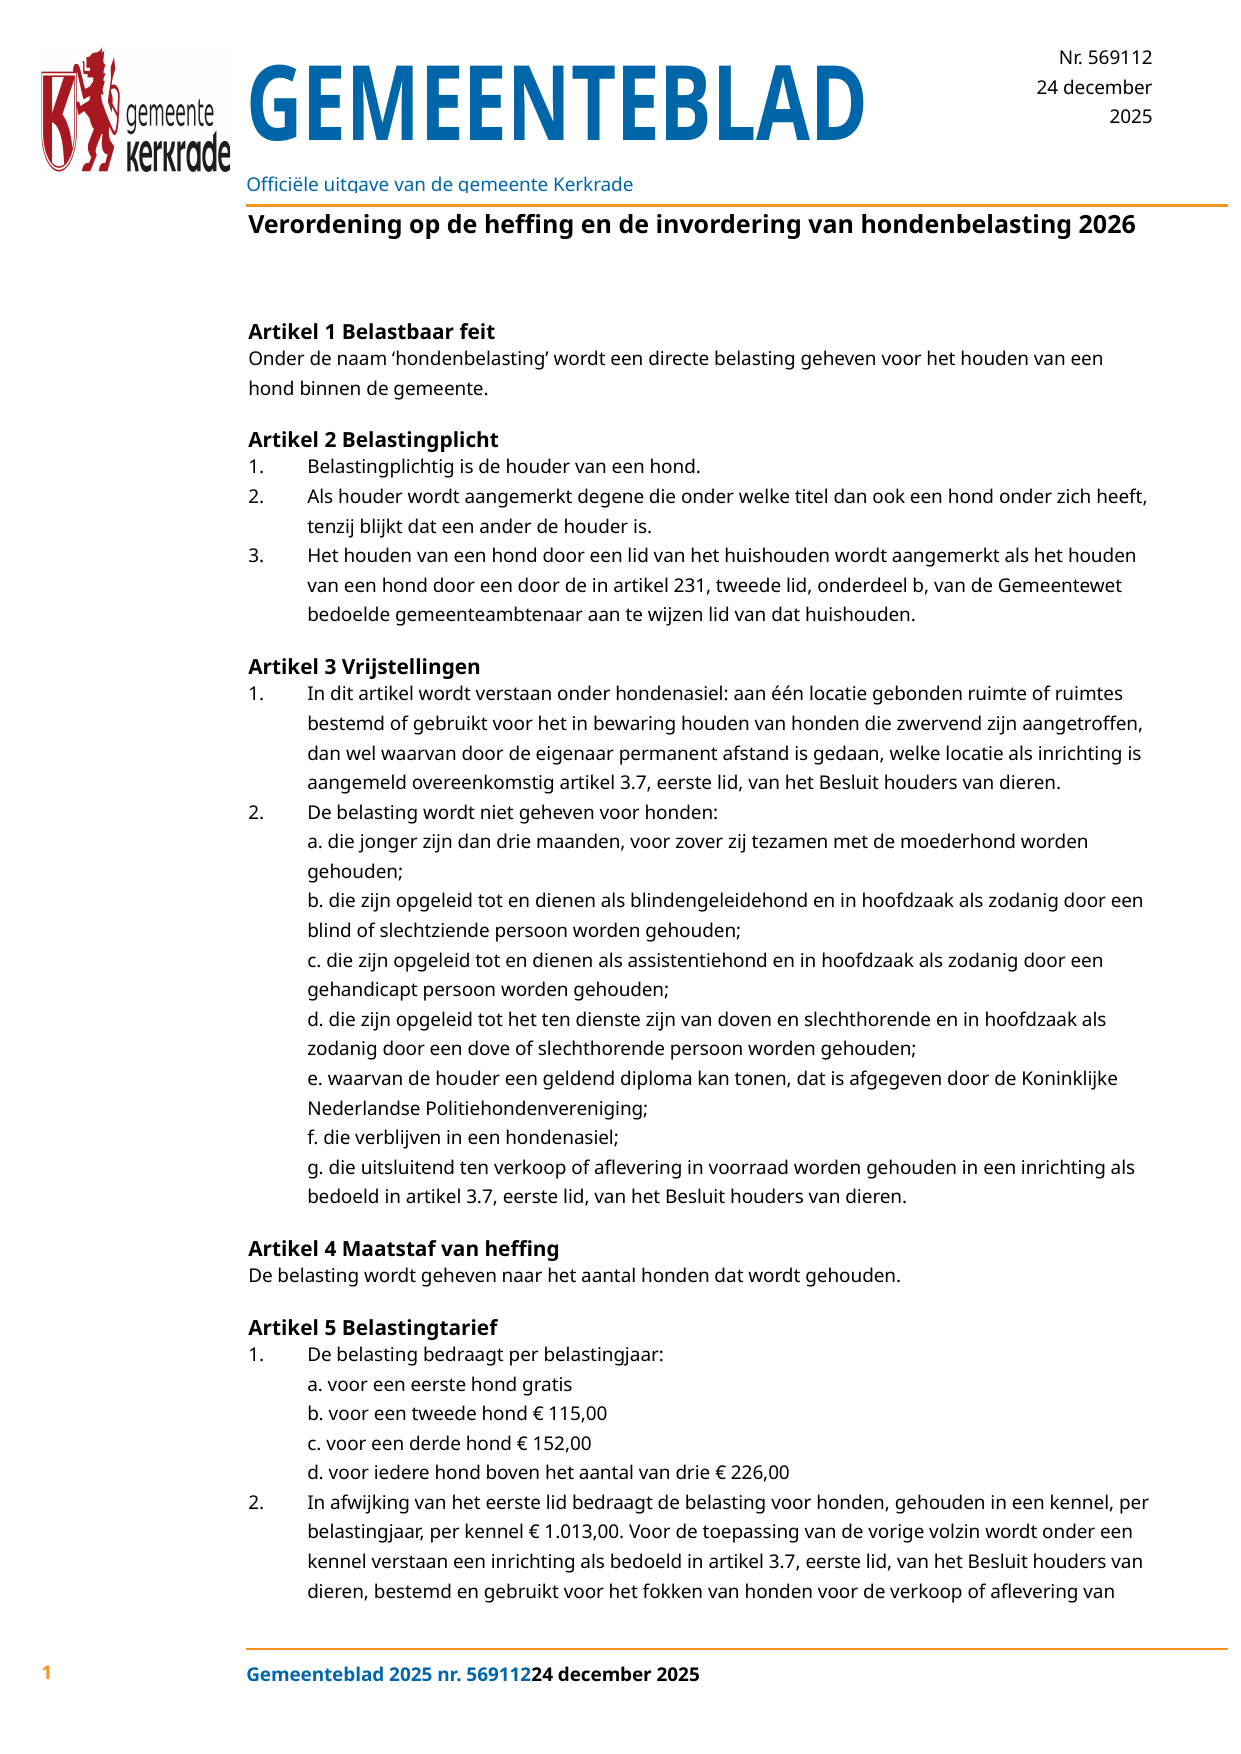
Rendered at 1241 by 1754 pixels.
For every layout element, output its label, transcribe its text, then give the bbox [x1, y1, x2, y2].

list Het houden van een hond door een lid van het huishouden wordt aangemerkt als het houden van een hond door een door de in artikel 231, tweede lid, onderdeel b, van de Gemeentewet bedoelde gemeenteambtenaar aan te wijzen lid van dat huishouden. [248, 542, 1152, 627]
list In dit artikel wordt verstaan onder hondenasiel: aan één locatie gebonden ruimte of ruimtes bestemd of gebruikt voor het in bewaring houden van honden die zwervend zijn aangetroffen, dan wel waarvan door de eigenaar permanent afstand is gedaan, welke locatie als inrichting is aangemeld overeenkomstig artikel 3.7, eerste lid, van het Besluit houders van dieren. [248, 681, 1152, 795]
list e. waarvan de houder een geldend diploma kan tonen, dat is afgegeven door de Koninklijke Nederlandse Politiehondenvereniging; [248, 1065, 1152, 1120]
list a. voor een eerste hond gratis [248, 1371, 1152, 1396]
text Artikel 1 Belastbaar feit [248, 317, 1152, 345]
list d. voor iedere hond boven het aantal van drie € 226,00 [248, 1459, 1152, 1485]
list b. die zijn opgeleid tot en dienen als blindengeleidehond en in hoofdzaak als zodanig door een blind of slechtziende persoon worden gehouden; [248, 888, 1152, 943]
text Artikel 3 Vrijstellingen [248, 652, 1152, 681]
list a. die jonger zijn dan drie maanden, voor zover zij tezamen met de moederhond worden gehouden; [248, 828, 1152, 884]
list In afwijking van het eerste lid bedraagt de belasting voor honden, gehouden in een kennel, per belastingjaar, per kennel € 1.013,00. Voor de toepassing van de vorige volzin wordt onder een kennel verstaan een inrichting als bedoeld in artikel 3.7, eerste lid, van het Besluit houders van dieren, bestemd en gebruikt voor het fokken van honden voor de verkoop of aflevering van [248, 1489, 1152, 1603]
list d. die zijn opgeleid tot het ten dienste zijn van doven en slechthorende en in hoofdzaak als zodanig door een dove of slechthorende persoon worden gehouden; [248, 1006, 1152, 1061]
picture [41, 47, 231, 172]
text De belasting wordt geheven naar het aantal honden dat wordt gehouden. [248, 1262, 1152, 1288]
text Artikel 5 Belastingtarief [248, 1313, 1152, 1341]
text Artikel 4 Maatstaf van heffing [248, 1234, 1152, 1262]
list c. die zijn opgeleid tot en dienen als assistentiehond en in hoofdzaak als zodanig door een gehandicapt persoon worden gehouden; [248, 947, 1152, 1002]
text Onder de naam ‘hondenbelasting’ wordt een directe belasting geheven voor het houden van een hond binnen de gemeente. [248, 345, 1152, 401]
list c. voor een derde hond € 152,00 [248, 1430, 1152, 1456]
list Belastingplichtig is de houder van een hond. [248, 454, 1152, 479]
list b. voor een tweede hond € 115,00 [248, 1400, 1152, 1426]
text Verordening op de heffing en de invordering van hondenbelasting 2026 [248, 207, 1152, 241]
list f. die verblijven in een hondenasiel; [248, 1124, 1152, 1150]
text Artikel 2 Belastingplicht [248, 425, 1152, 454]
list Als houder wordt aangemerkt degene die onder welke titel dan ook een hond onder zich heeft, tenzij blijkt dat een ander de houder is. [248, 483, 1152, 539]
list De belasting wordt niet geheven voor honden: [248, 799, 1152, 824]
list g. die uitsluitend ten verkoop of aflevering in voorraad worden gehouden in een inrichting als bedoeld in artikel 3.7, eerste lid, van het Besluit houders van dieren. [248, 1154, 1152, 1209]
list De belasting bedraagt per belastingjaar: [248, 1341, 1152, 1367]
